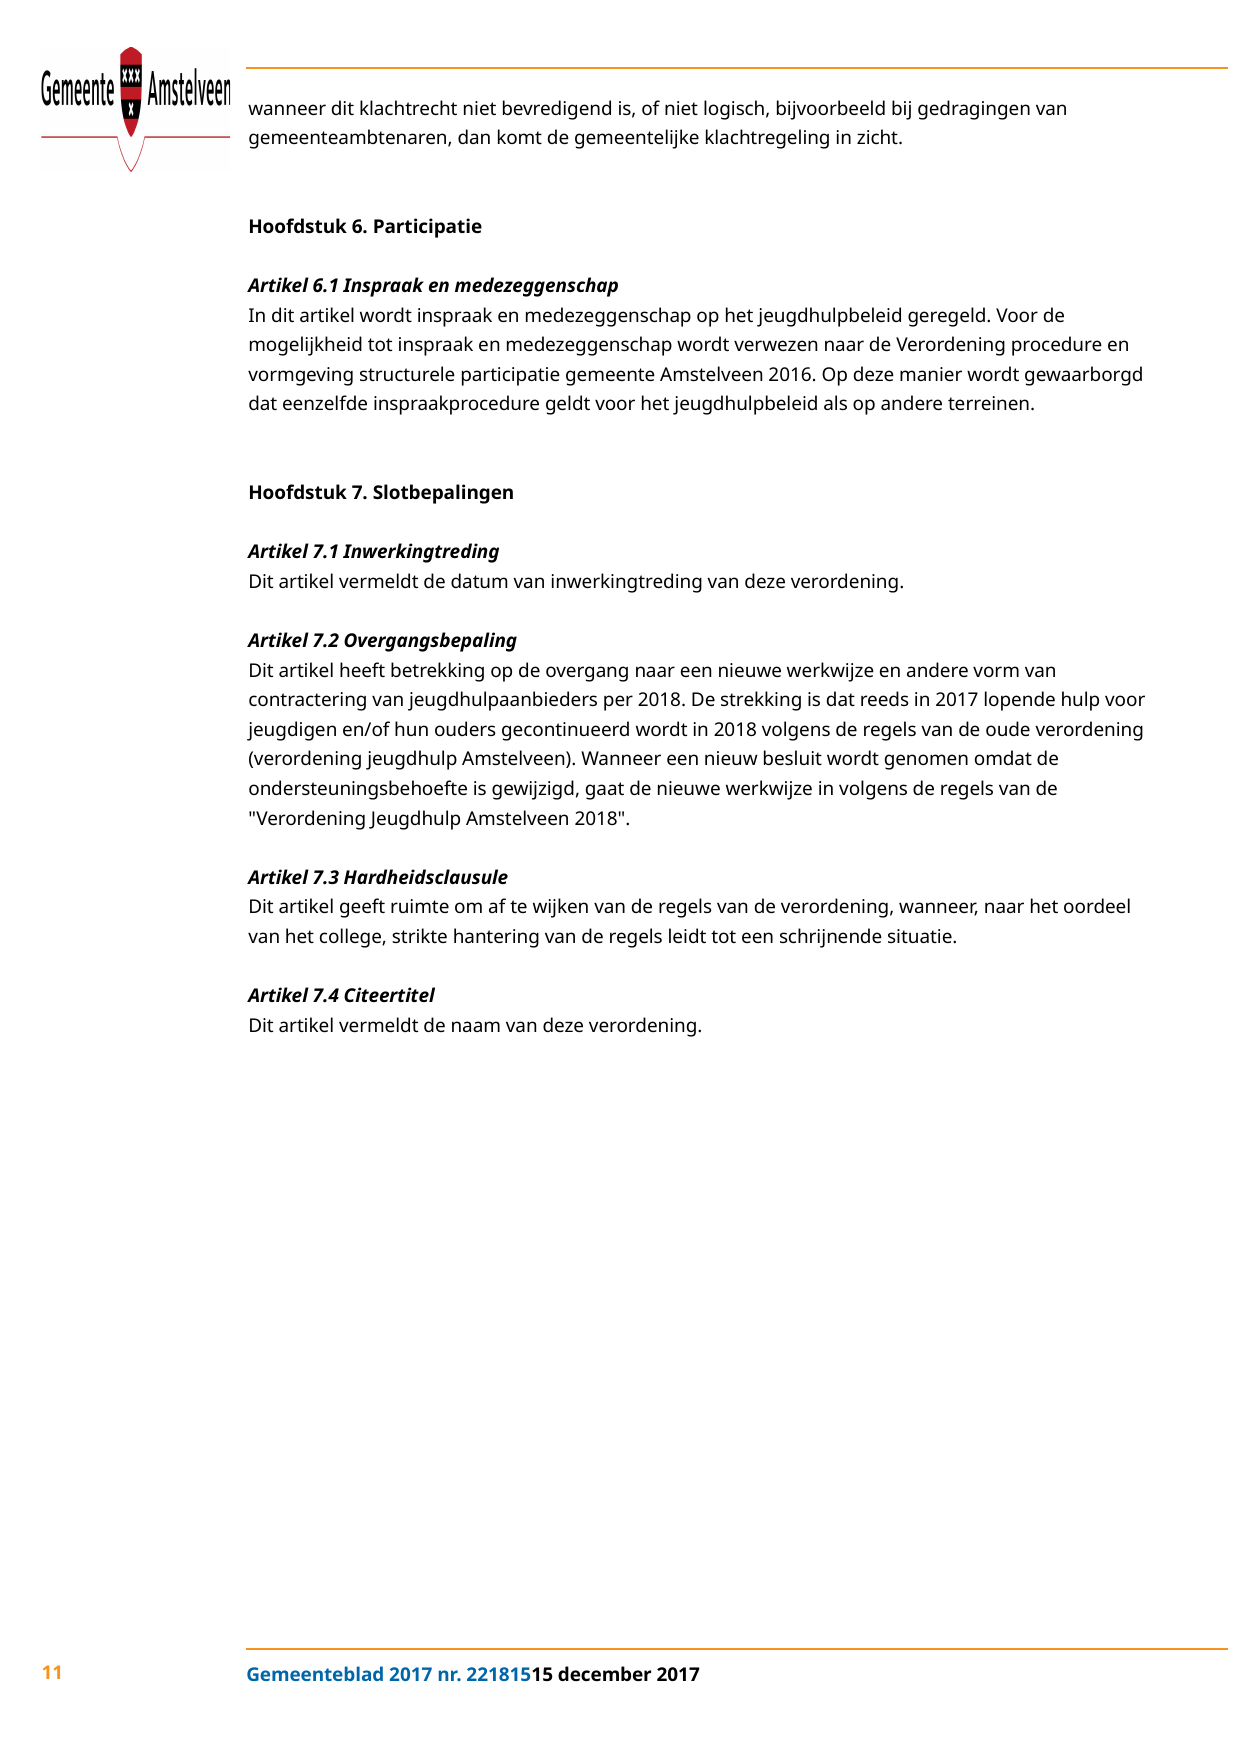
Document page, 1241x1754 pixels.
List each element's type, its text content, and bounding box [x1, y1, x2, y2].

text Artikel 7.4 Citeertitel [248, 982, 1152, 1008]
text Artikel 7.3 Hardheidsclausule [248, 864, 1152, 890]
text wanneer dit klachtrecht niet bevredigend is, of niet logisch, bijvoorbeeld bij gedragingen van gemeenteambtenaren, dan komt de gemeentelijke klachtregeling in zicht. [248, 95, 1152, 150]
text Dit artikel geeft ruimte om af te wijken van de regels van de verordening, wanneer, naar het oordeel van het college, strikte hantering van de regels leidt tot een schrijnende situatie. [248, 893, 1152, 949]
text Artikel 7.2 Overgangsbepaling [248, 627, 1152, 653]
text Dit artikel vermeldt de naam van deze verordening. [248, 1012, 1152, 1038]
text Dit artikel heeft betrekking op de overgang naar een nieuwe werkwijze en andere vorm van contractering van jeugdhulpaanbieders per 2018. De strekking is dat reeds in 2017 lopende hulp voor jeugdigen en/of hun ouders gecontinueerd wordt in 2018 volgens de regels van de oude verordening (verordening jeugdhulp Amstelveen). Wanneer een nieuw besluit wordt genomen omdat de ondersteuningsbehoefte is gewijzigd, gaat de nieuwe werkwijze in volgens de regels van de "Verordening Jeugdhulp Amstelveen 2018". [248, 657, 1152, 831]
text Artikel 7.1 Inwerkingtreding [248, 538, 1152, 564]
text Hoofdstuk 6. Participatie [248, 213, 1152, 239]
text In dit artikel wordt inspraak en medezeggenschap op het jeugdhulpbeleid geregeld. Voor de mogelijkheid tot inspraak en medezeggenschap wordt verwezen naar de Verordening procedure en vormgeving structurele participatie gemeente Amstelveen 2016. Op deze manier wordt gewaarborgd dat eenzelfde inspraakprocedure geldt voor het jeugdhulpbeleid als op andere terreinen. [248, 302, 1152, 416]
picture [41, 47, 231, 172]
text Hoofdstuk 7. Slotbepalingen [248, 479, 1152, 505]
text Dit artikel vermeldt de datum van inwerkingtreding van deze verordening. [248, 568, 1152, 594]
text Artikel 6.1 Inspraak en medezeggenschap [248, 272, 1152, 298]
